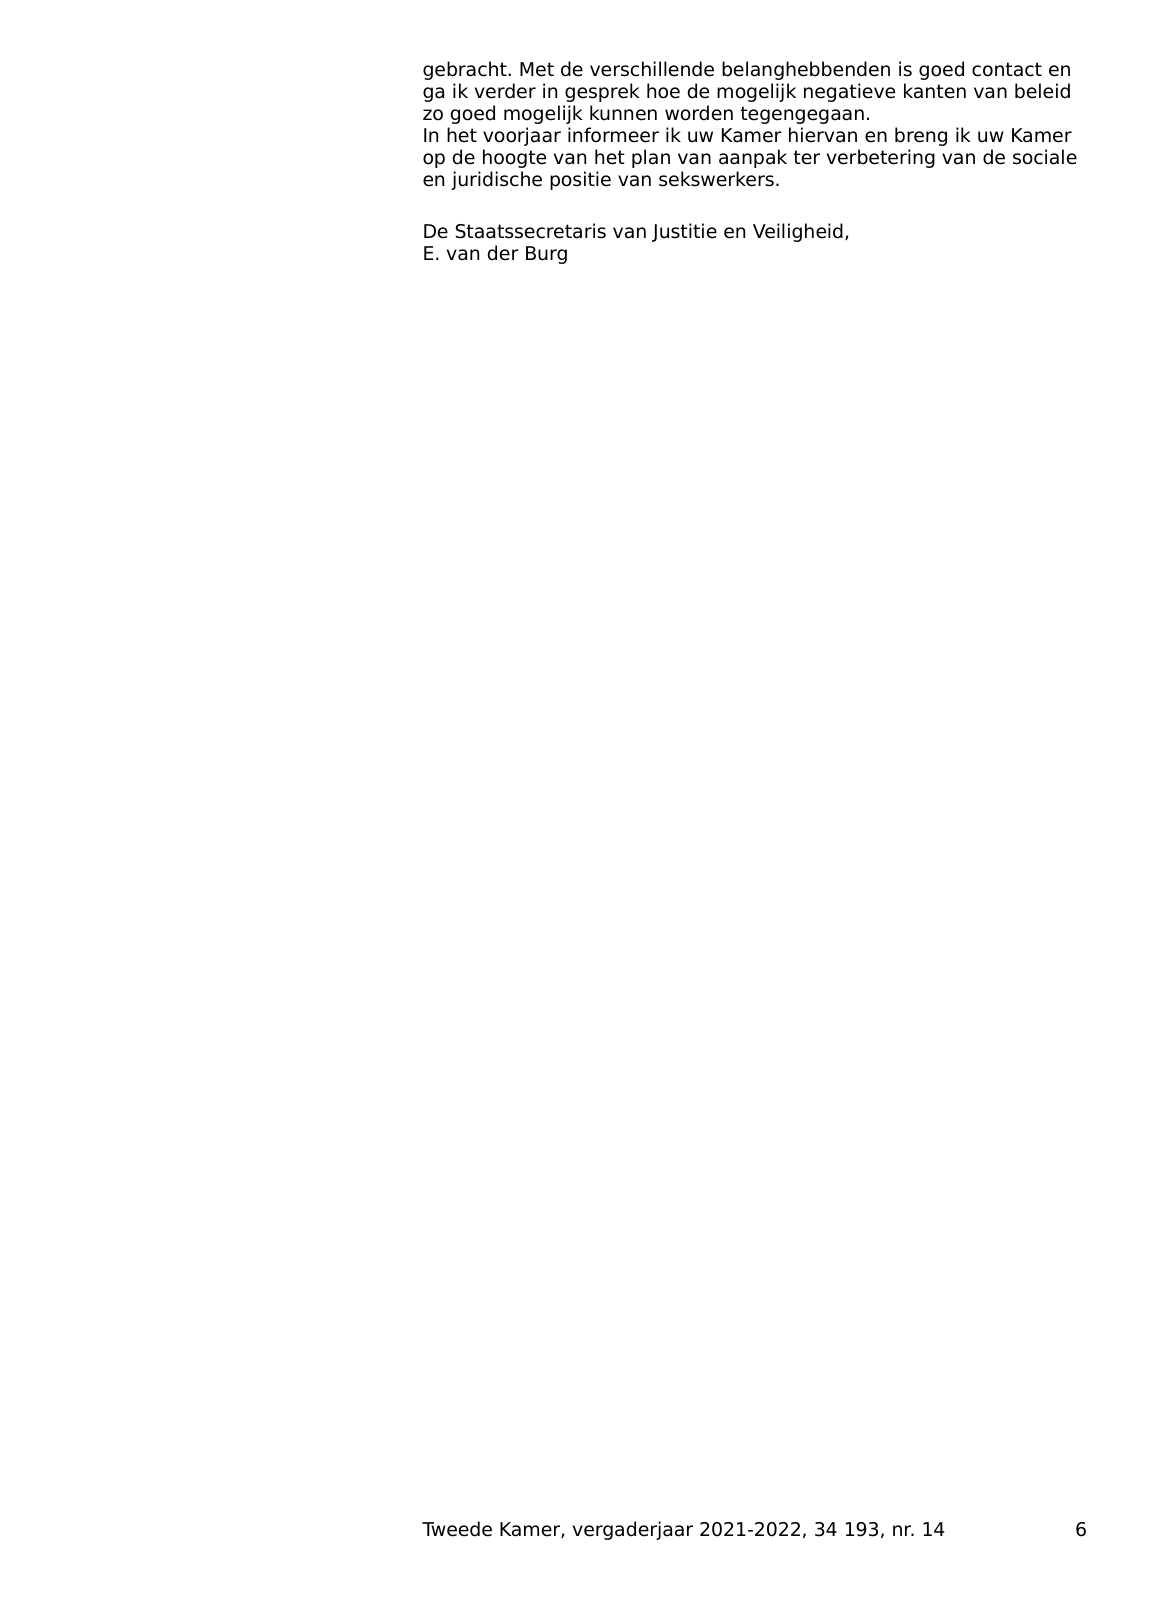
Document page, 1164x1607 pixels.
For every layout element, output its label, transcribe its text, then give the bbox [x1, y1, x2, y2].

text gebracht. Met de verschillende belanghebbenden is goed contact en ga ik verder in gesprek hoe de mogelijk negatieve kanten van beleid zo goed mogelijk kunnen worden tegengegaan. [422, 59, 1087, 125]
text In het voorjaar informeer ik uw Kamer hiervan en breng ik uw Kamer op de hoogte van het plan van aanpak ter verbetering van de sociale en juridische positie van sekswerkers. [422, 125, 1087, 191]
text De Staatssecretaris van Justitie en Veiligheid, E. van der Burg [422, 221, 1087, 265]
